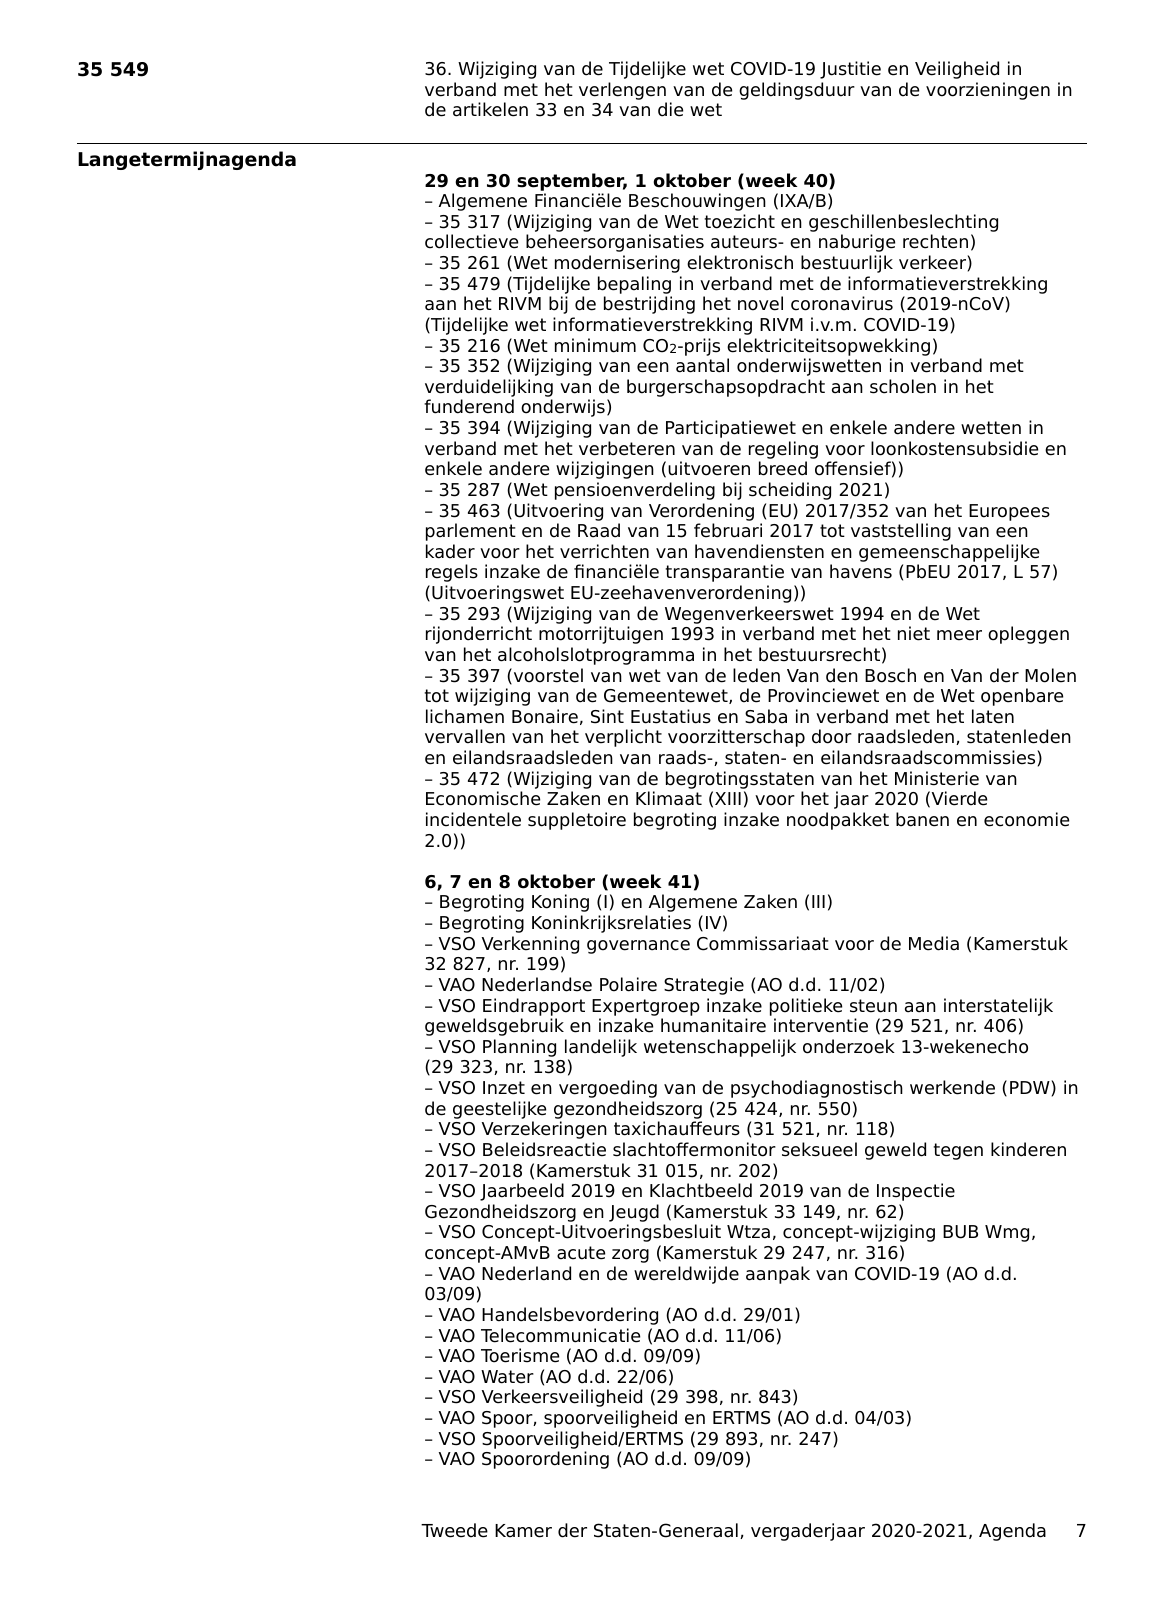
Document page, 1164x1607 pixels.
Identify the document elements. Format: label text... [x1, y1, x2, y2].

table_cell [401, 501, 418, 604]
table_cell – VSO Verkeersveiligheid (29 398, nr. 843) [418, 1388, 1087, 1408]
table_cell [77, 913, 401, 934]
table_cell [401, 356, 418, 418]
table_cell [401, 1119, 418, 1140]
table_cell [401, 480, 418, 501]
table_cell [77, 1264, 401, 1305]
table_cell [401, 1449, 418, 1470]
table_cell [77, 501, 401, 604]
table_cell [77, 769, 401, 851]
table_cell – VAO Spoor, spoorveiligheid en ERTMS (AO d.d. 04/03) [418, 1408, 1087, 1429]
table_cell [401, 1326, 418, 1346]
table_cell [401, 934, 418, 975]
table_cell [401, 1346, 418, 1367]
table_cell [77, 851, 401, 872]
table_cell [77, 996, 401, 1037]
table_cell [401, 1181, 418, 1222]
table_cell [401, 1367, 418, 1387]
table_cell – Algemene Financiële Beschouwingen (IXA/B) [418, 191, 1087, 212]
table_cell – VAO Handelsbevordering (AO d.d. 29/01) [418, 1305, 1087, 1326]
table_cell [401, 171, 418, 191]
table_cell 35 549 [77, 59, 401, 121]
table_cell [77, 253, 401, 274]
table_cell [77, 480, 401, 501]
table_cell [77, 1388, 401, 1408]
table_cell [401, 1264, 418, 1305]
table_cell – 35 463 (Uitvoering van Verordening (EU) 2017/352 van het Europees parlement en de Raad van 15 februari 2017 tot vaststelling van een kader voor het verrichten van havendiensten en gemeenschappelijke regels inzake de financiële transparantie van havens (PbEU 2017, L 57) (Uitvoeringswet EU-zeehavenverordening)) [418, 501, 1087, 604]
table_cell [401, 212, 418, 253]
table_cell [401, 975, 418, 996]
table_cell – VSO Verkenning governance Commissariaat voor de Media (Kamerstuk 32 827, nr. 199) [418, 934, 1087, 975]
table_cell [77, 1305, 401, 1326]
table_cell – 35 394 (Wijziging van de Participatiewet en enkele andere wetten in verband met het verbeteren van de regeling voor loonkostensubsidie en enkele andere wijzigingen (uitvoeren breed offensief)) [418, 418, 1087, 480]
table_cell – VSO Concept-Uitvoeringsbesluit Wtza, concept-wijziging BUB Wmg, concept-AMvB acute zorg (Kamerstuk 29 247, nr. 316) [418, 1223, 1087, 1264]
table_cell – VSO Inzet en vergoeding van de psychodiagnostisch werkende (PDW) in de geestelijke gezondheidszorg (25 424, nr. 550) [418, 1078, 1087, 1119]
table_cell [401, 274, 418, 336]
table_cell [401, 59, 418, 121]
table_cell – VSO Beleidsreactie slachtoffermonitor seksueel geweld tegen kinderen 2017–2018 (Kamerstuk 31 015, nr. 202) [418, 1140, 1087, 1181]
table_cell – 35 352 (Wijziging van een aantal onderwijswetten in verband met verduidelijking van de burgerschapsopdracht aan scholen in het funderend onderwijs) [418, 356, 1087, 418]
table_cell [77, 1223, 401, 1264]
table_cell [401, 1140, 418, 1181]
table_cell [77, 1408, 401, 1429]
table_cell [77, 975, 401, 996]
table_cell 36. Wijziging van de Tijdelijke wet COVID-19 Justitie en Veiligheid in verband met het verlengen van de geldingsduur van de voorzieningen in de artikelen 33 en 34 van die wet [418, 59, 1087, 121]
table_cell [77, 1037, 401, 1078]
table_cell – 35 287 (Wet pensioenverdeling bij scheiding 2021) [418, 480, 1087, 501]
table_cell [401, 913, 418, 934]
table_cell [77, 191, 401, 212]
table_cell – Begroting Koning (I) en Algemene Zaken (III) [418, 893, 1087, 913]
table_cell – VSO Verzekeringen taxichauffeurs (31 521, nr. 118) [418, 1119, 1087, 1140]
table_cell – VSO Jaarbeeld 2019 en Klachtbeeld 2019 van de Inspectie Gezondheidszorg en Jeugd (Kamerstuk 33 149, nr. 62) [418, 1181, 1087, 1222]
table_cell [401, 1388, 418, 1408]
table_cell [77, 893, 401, 913]
table_cell [401, 996, 418, 1037]
table_cell – 35 261 (Wet modernisering elektronisch bestuurlijk verkeer) [418, 253, 1087, 274]
table_cell – 35 479 (Tijdelijke bepaling in verband met de informatieverstrekking aan het RIVM bij de bestrijding het novel coronavirus (2019-nCoV) (Tijdelijke wet informatieverstrekking RIVM i.v.m. COVID-19) [418, 274, 1087, 336]
table_cell [401, 851, 418, 872]
table_cell [401, 1223, 418, 1264]
table_cell [401, 1429, 418, 1449]
table_cell [77, 1346, 401, 1367]
table_cell [77, 1429, 401, 1449]
table_header [401, 144, 418, 171]
table_cell [401, 893, 418, 913]
table_cell – 35 317 (Wijziging van de Wet toezicht en geschillenbeslechting collectieve beheersorganisaties auteurs- en naburige rechten) [418, 212, 1087, 253]
table_cell – VAO Spoorordening (AO d.d. 09/09) [418, 1449, 1087, 1470]
table_cell [77, 336, 401, 356]
table_cell [77, 934, 401, 975]
table_cell [401, 1037, 418, 1078]
table_cell [77, 872, 401, 892]
table_cell [77, 274, 401, 336]
table_cell [401, 336, 418, 356]
table_cell [401, 191, 418, 212]
table_cell 6, 7 en 8 oktober (week 41) [418, 872, 1087, 892]
table_cell – Begroting Koninkrijksrelaties (IV) [418, 913, 1087, 934]
table_cell [401, 666, 418, 769]
table_cell – 35 397 (voorstel van wet van de leden Van den Bosch en Van der Molen tot wijziging van de Gemeentewet, de Provinciewet en de Wet openbare lichamen Bonaire, Sint Eustatius en Saba in verband met het laten vervallen van het verplicht voorzitterschap door raadsleden, statenleden en eilandsraadsleden van raads-, staten- en eilandsraadscommissies) [418, 666, 1087, 769]
table_cell – VAO Telecommunicatie (AO d.d. 11/06) [418, 1326, 1087, 1346]
table_cell – VAO Toerisme (AO d.d. 09/09) [418, 1346, 1087, 1367]
table_cell [77, 356, 401, 418]
table_cell [401, 418, 418, 480]
table_header [418, 144, 1087, 171]
table_cell [401, 253, 418, 274]
table_header Langetermijnagenda [77, 144, 401, 171]
table_cell [77, 1119, 401, 1140]
table_cell [77, 1367, 401, 1387]
table_cell [77, 1078, 401, 1119]
table_cell – 35 472 (Wijziging van de begrotingsstaten van het Ministerie van Economische Zaken en Klimaat (XIII) voor het jaar 2020 (Vierde incidentele suppletoire begroting inzake noodpakket banen en economie 2.0)) [418, 769, 1087, 851]
table_cell – VAO Water (AO d.d. 22/06) [418, 1367, 1087, 1387]
table_cell [77, 418, 401, 480]
table_cell [401, 604, 418, 666]
table_cell [77, 1326, 401, 1346]
table_cell – VSO Planning landelijk wetenschappelijk onderzoek 13-wekenecho (29 323, nr. 138) [418, 1037, 1087, 1078]
table_cell [401, 1078, 418, 1119]
table_cell 29 en 30 september, 1 oktober (week 40) [418, 171, 1087, 191]
table_cell – VSO Spoorveiligheid/ERTMS (29 893, nr. 247) [418, 1429, 1087, 1449]
table_cell [77, 1449, 401, 1470]
table_cell [77, 1140, 401, 1181]
table_cell [77, 171, 401, 191]
table_cell – VAO Nederlandse Polaire Strategie (AO d.d. 11/02) [418, 975, 1087, 996]
table_cell [401, 872, 418, 892]
table_cell – 35 216 (Wet minimum CO2-prijs elektriciteitsopwekking) [418, 336, 1087, 356]
table_cell [77, 212, 401, 253]
table_cell – VSO Eindrapport Expertgroep inzake politieke steun aan interstatelijk geweldsgebruik en inzake humanitaire interventie (29 521, nr. 406) [418, 996, 1087, 1037]
table_cell – VAO Nederland en de wereldwijde aanpak van COVID-19 (AO d.d. 03/09) [418, 1264, 1087, 1305]
table_cell – 35 293 (Wijziging van de Wegenverkeerswet 1994 en de Wet rijonderricht motorrijtuigen 1993 in verband met het niet meer opleggen van het alcoholslotprogramma in het bestuursrecht) [418, 604, 1087, 666]
table_cell [401, 1305, 418, 1326]
table_cell [77, 604, 401, 666]
table_cell [77, 1181, 401, 1222]
table_cell [401, 1408, 418, 1429]
table_cell [401, 769, 418, 851]
table_cell [418, 851, 1087, 872]
table_cell [77, 666, 401, 769]
